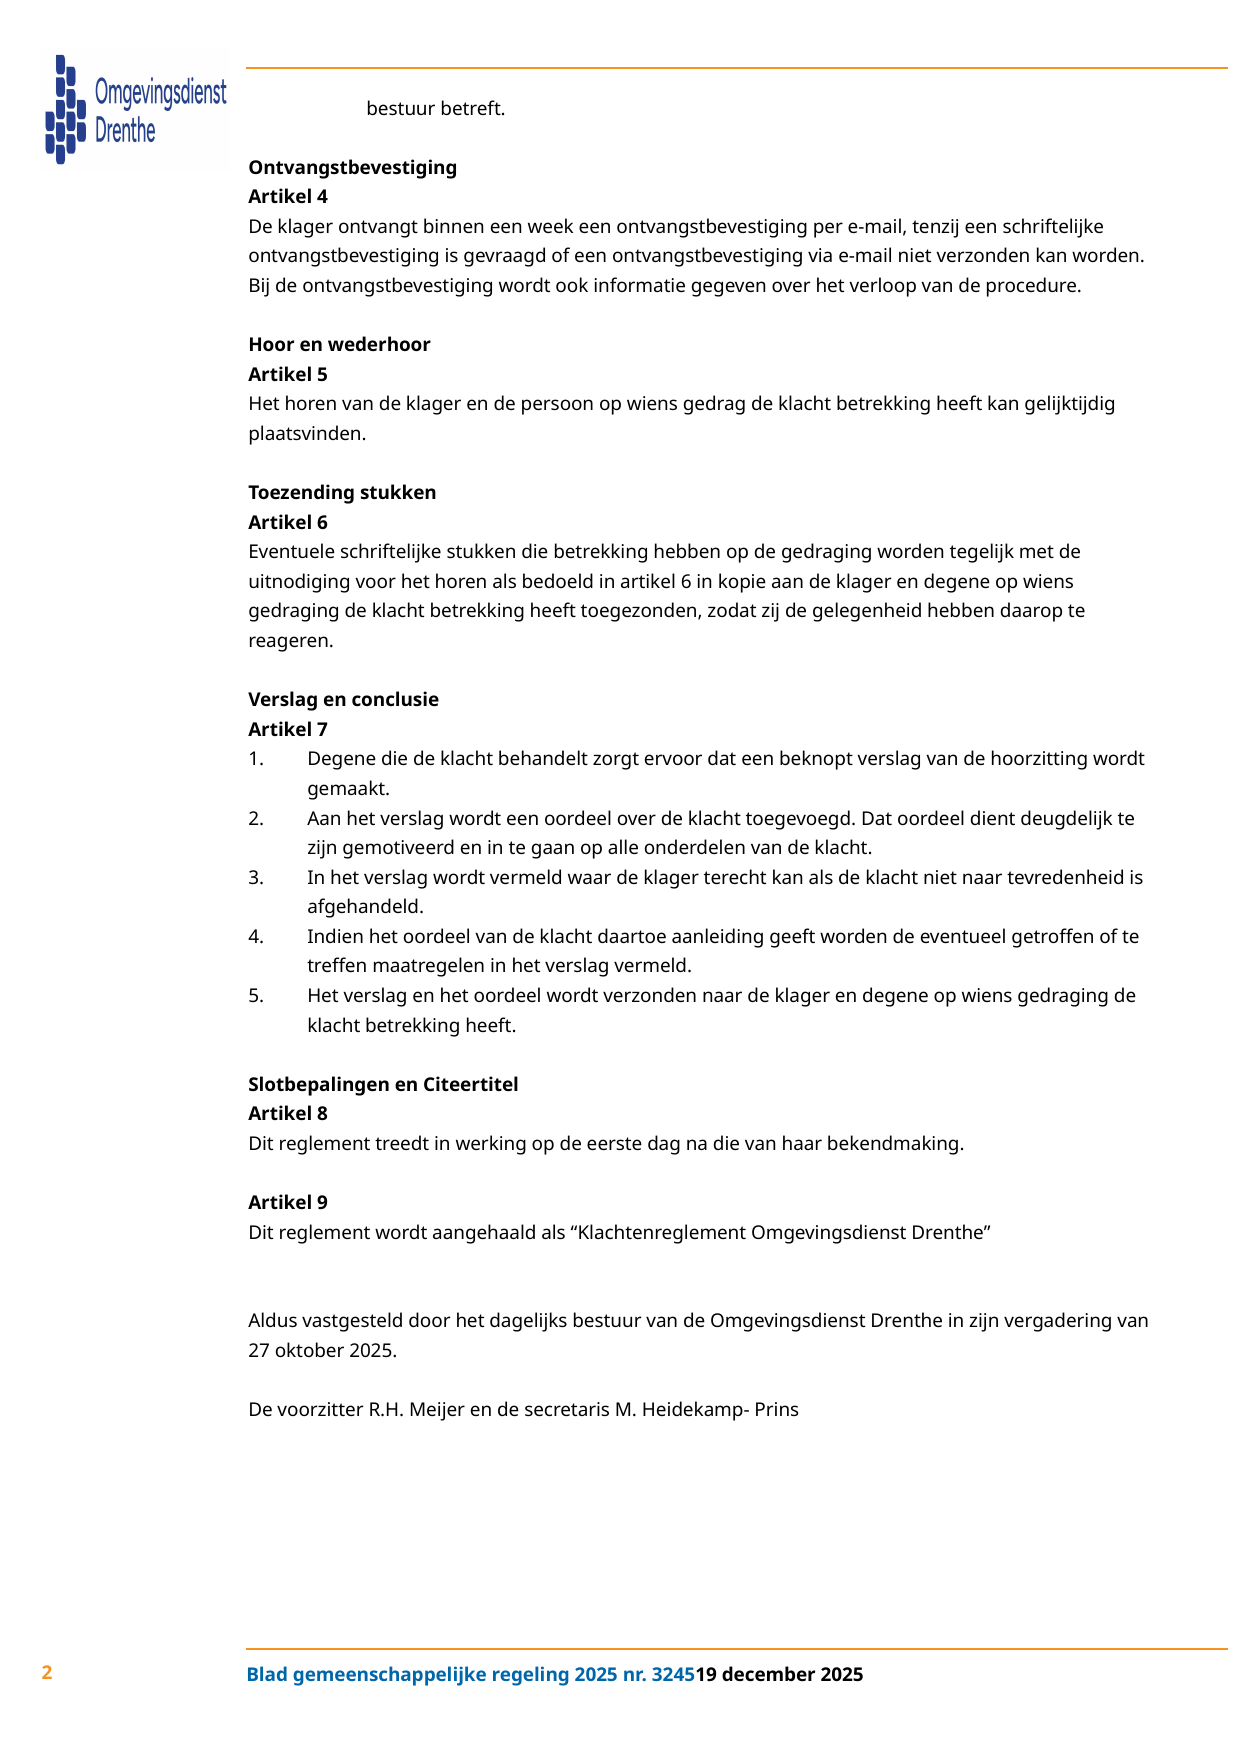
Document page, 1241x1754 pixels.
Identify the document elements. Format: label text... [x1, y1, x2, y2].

text Eventuele schriftelijke stukken die betrekking hebben op de gedraging worden tegelijk met de uitnodiging voor het horen als bedoeld in artikel 6 in kopie aan de klager en degene op wiens gedraging de klacht betrekking heeft toegezonden, zodat zij de gelegenheid hebben daarop te reageren. [248, 538, 1152, 653]
text Aldus vastgesteld door het dagelijks bestuur van de Omgevingsdienst Drenthe in zijn vergadering van 27 oktober 2025. [248, 1308, 1152, 1363]
text Slotbepalingen en Citeertitel [248, 1071, 1152, 1097]
text Dit reglement wordt aangehaald als “Klachtenreglement Omgevingsdienst Drenthe” [248, 1219, 1152, 1245]
list Degene die de klacht behandelt zorgt ervoor dat een beknopt verslag van de hoorzitting wordt gemaakt. [248, 746, 1152, 801]
text Artikel 8 [248, 1101, 1152, 1126]
text Dit reglement treedt in werking op de eerste dag na die van haar bekendmaking. [248, 1130, 1152, 1156]
list Aan het verslag wordt een oordeel over de klacht toegevoegd. Dat oordeel dient deugdelijk te zijn gemotiveerd en in te gaan op alle onderdelen van de klacht. [248, 805, 1152, 860]
list bestuur betreft. [307, 95, 1152, 121]
text Verslag en conclusie [248, 686, 1152, 712]
list Het verslag en het oordeel wordt verzonden naar de klager en degene op wiens gedraging de klacht betrekking heeft. [248, 982, 1152, 1038]
text Artikel 5 [248, 361, 1152, 387]
text De klager ontvangt binnen een week een ontvangstbevestiging per e-mail, tenzij een schriftelijke ontvangstbevestiging is gevraagd of een ontvangstbevestiging via e-mail niet verzonden kan worden. Bij de ontvangstbevestiging wordt ook informatie gegeven over het verloop van de procedure. [248, 213, 1152, 298]
text Artikel 4 [248, 183, 1152, 209]
picture [41, 47, 231, 172]
text De voorzitter R.H. Meijer en de secretaris M. Heidekamp- Prins [248, 1396, 1152, 1422]
text Artikel 6 [248, 509, 1152, 535]
text Artikel 7 [248, 716, 1152, 742]
text Artikel 9 [248, 1189, 1152, 1215]
text Ontvangstbevestiging [248, 154, 1152, 180]
text Het horen van de klager en de persoon op wiens gedrag de klacht betrekking heeft kan gelijktijdig plaatsvinden. [248, 391, 1152, 446]
list In het verslag wordt vermeld waar de klager terecht kan als de klacht niet naar tevredenheid is afgehandeld. [248, 864, 1152, 919]
text Hoor en wederhoor [248, 331, 1152, 357]
text Toezending stukken [248, 479, 1152, 505]
list Indien het oordeel van de klacht daartoe aanleiding geeft worden de eventueel getroffen of te treffen maatregelen in het verslag vermeld. [248, 923, 1152, 978]
